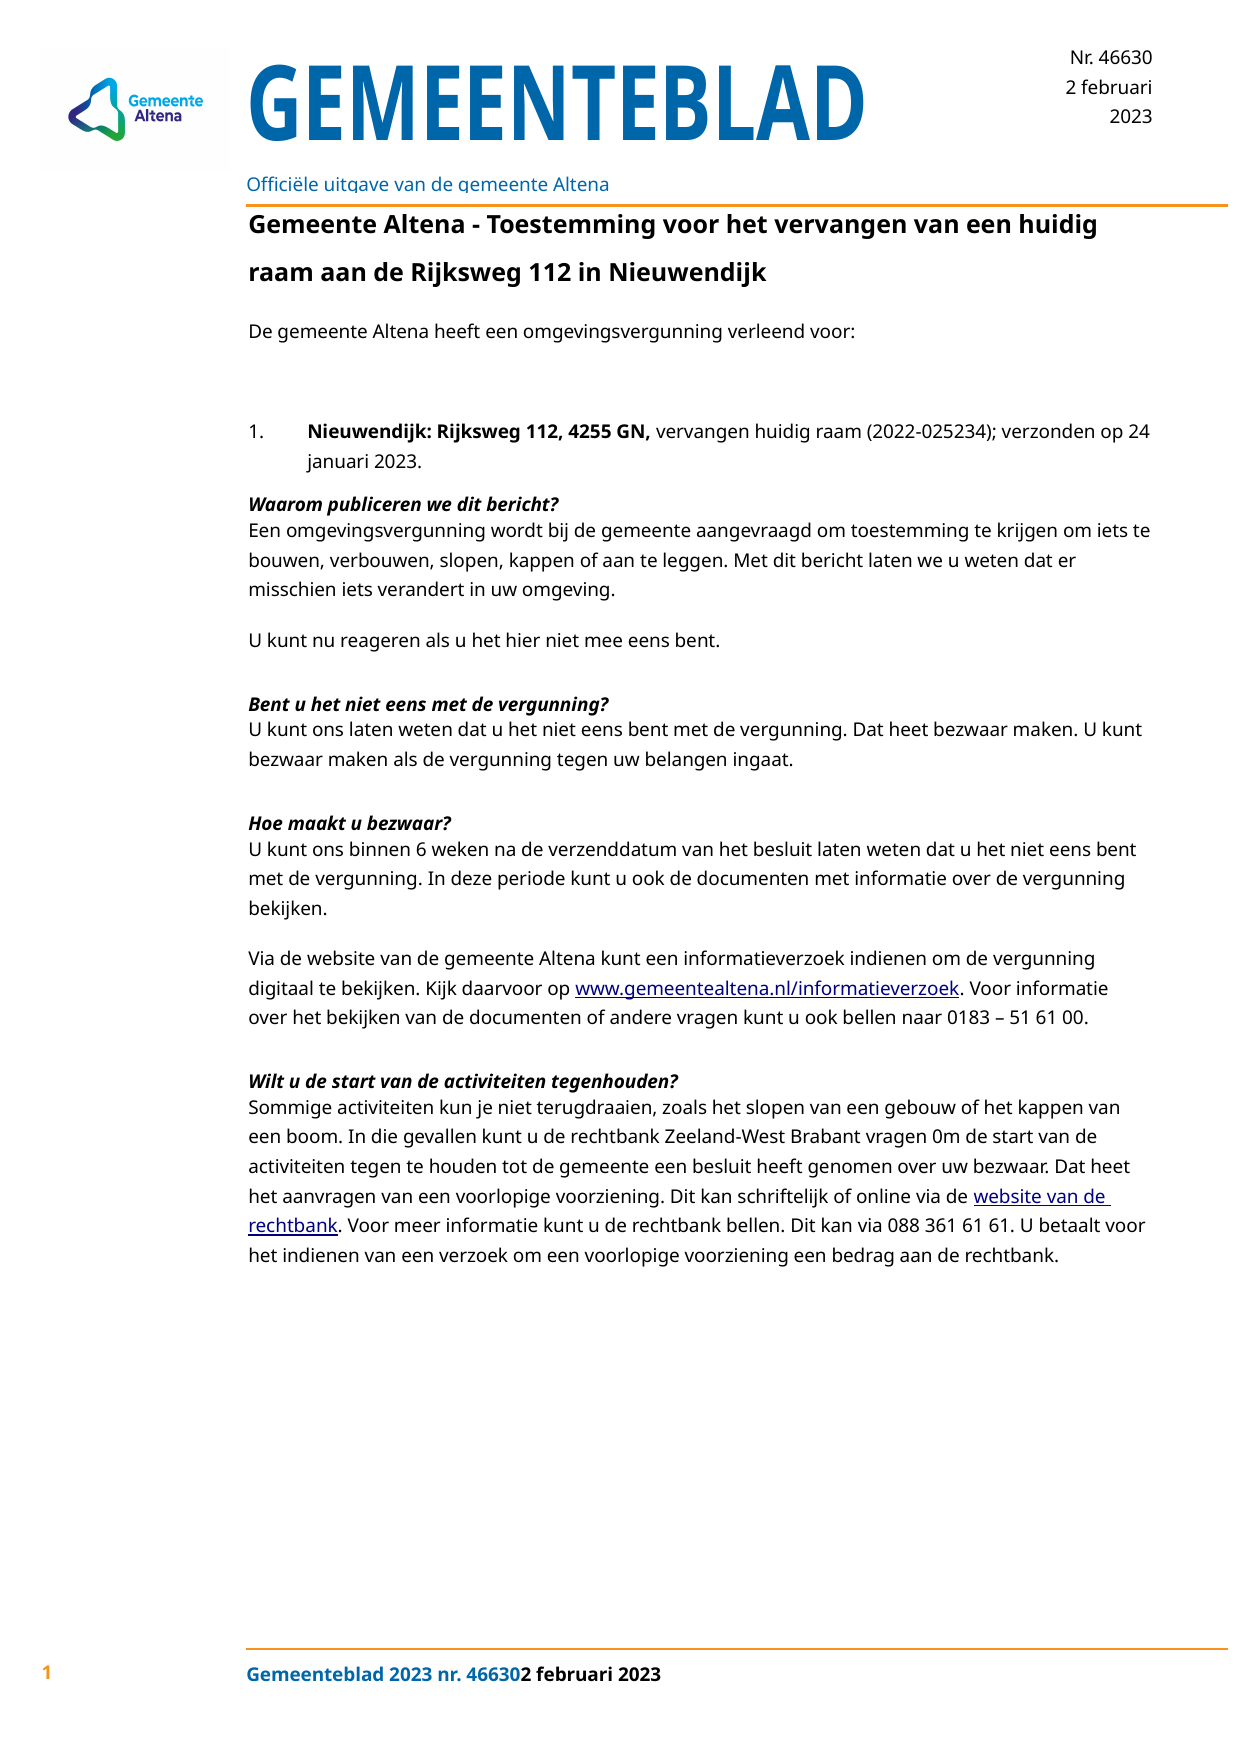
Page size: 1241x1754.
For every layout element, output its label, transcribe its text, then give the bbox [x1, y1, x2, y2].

picture [41, 47, 231, 172]
list Nieuwendijk: Rijksweg 112, 4255 GN, vervangen huidig raam (2022-025234); verzonden op 24 januari 2023. [248, 419, 1152, 474]
text U kunt ons laten weten dat u het niet eens bent met de vergunning. Dat heet bezwaar maken. U kunt bezwaar maken als de vergunning tegen uw belangen ingaat. [248, 716, 1152, 772]
text De gemeente Altena heeft een omgevingsvergunning verleend voor: [248, 318, 1152, 344]
text Wilt u de start van de activiteiten tegenhouden? [248, 1068, 1152, 1094]
text Via de website van de gemeente Altena kunt een informatieverzoek indienen om de vergunning digitaal te bekijken. Kijk daarvoor op www.gemeentealtena.nl/informatieverzoek. Voor informatie over het bekijken van de documenten of andere vragen kunt u ook bellen naar 0183 – 51 61 00. [248, 945, 1152, 1030]
text Een omgevingsvergunning wordt bij de gemeente aangevraagd om toestemming te krijgen om iets te bouwen, verbouwen, slopen, kappen of aan te leggen. Met dit bericht laten we u weten dat er misschien iets verandert in uw omgeving. [248, 517, 1152, 602]
text Sommige activiteiten kun je niet terugdraaien, zoals het slopen van een gebouw of het kappen van een boom. In die gevallen kunt u de rechtbank Zeeland-West Brabant vragen 0m de start van de activiteiten tegen te houden tot de gemeente een besluit heeft genomen over uw bezwaar. Dat heet het aanvragen van een voorlopige voorziening. Dit kan schriftelijk of online via de website van de rechtbank. Voor meer informatie kunt u de rechtbank bellen. Dit kan via 088 361 61 61. U betaalt voor het indienen van een verzoek om een voorlopige voorziening een bedrag aan de rechtbank. [248, 1094, 1152, 1268]
text Bent u het niet eens met de vergunning? [248, 691, 1152, 716]
text Waarom publiceren we dit bericht? [248, 491, 1152, 517]
text U kunt ons binnen 6 weken na de verzenddatum van het besluit laten weten dat u het niet eens bent met de vergunning. In deze periode kunt u ook de documenten met informatie over de vergunning bekijken. [248, 836, 1152, 921]
text U kunt nu reageren als u het hier niet mee eens bent. [248, 627, 1152, 652]
text Gemeente Altena - Toestemming voor het vervangen van een huidig raam aan de Rijksweg 112 in Nieuwendijk [248, 207, 1152, 288]
text Hoe maakt u bezwaar? [248, 810, 1152, 836]
